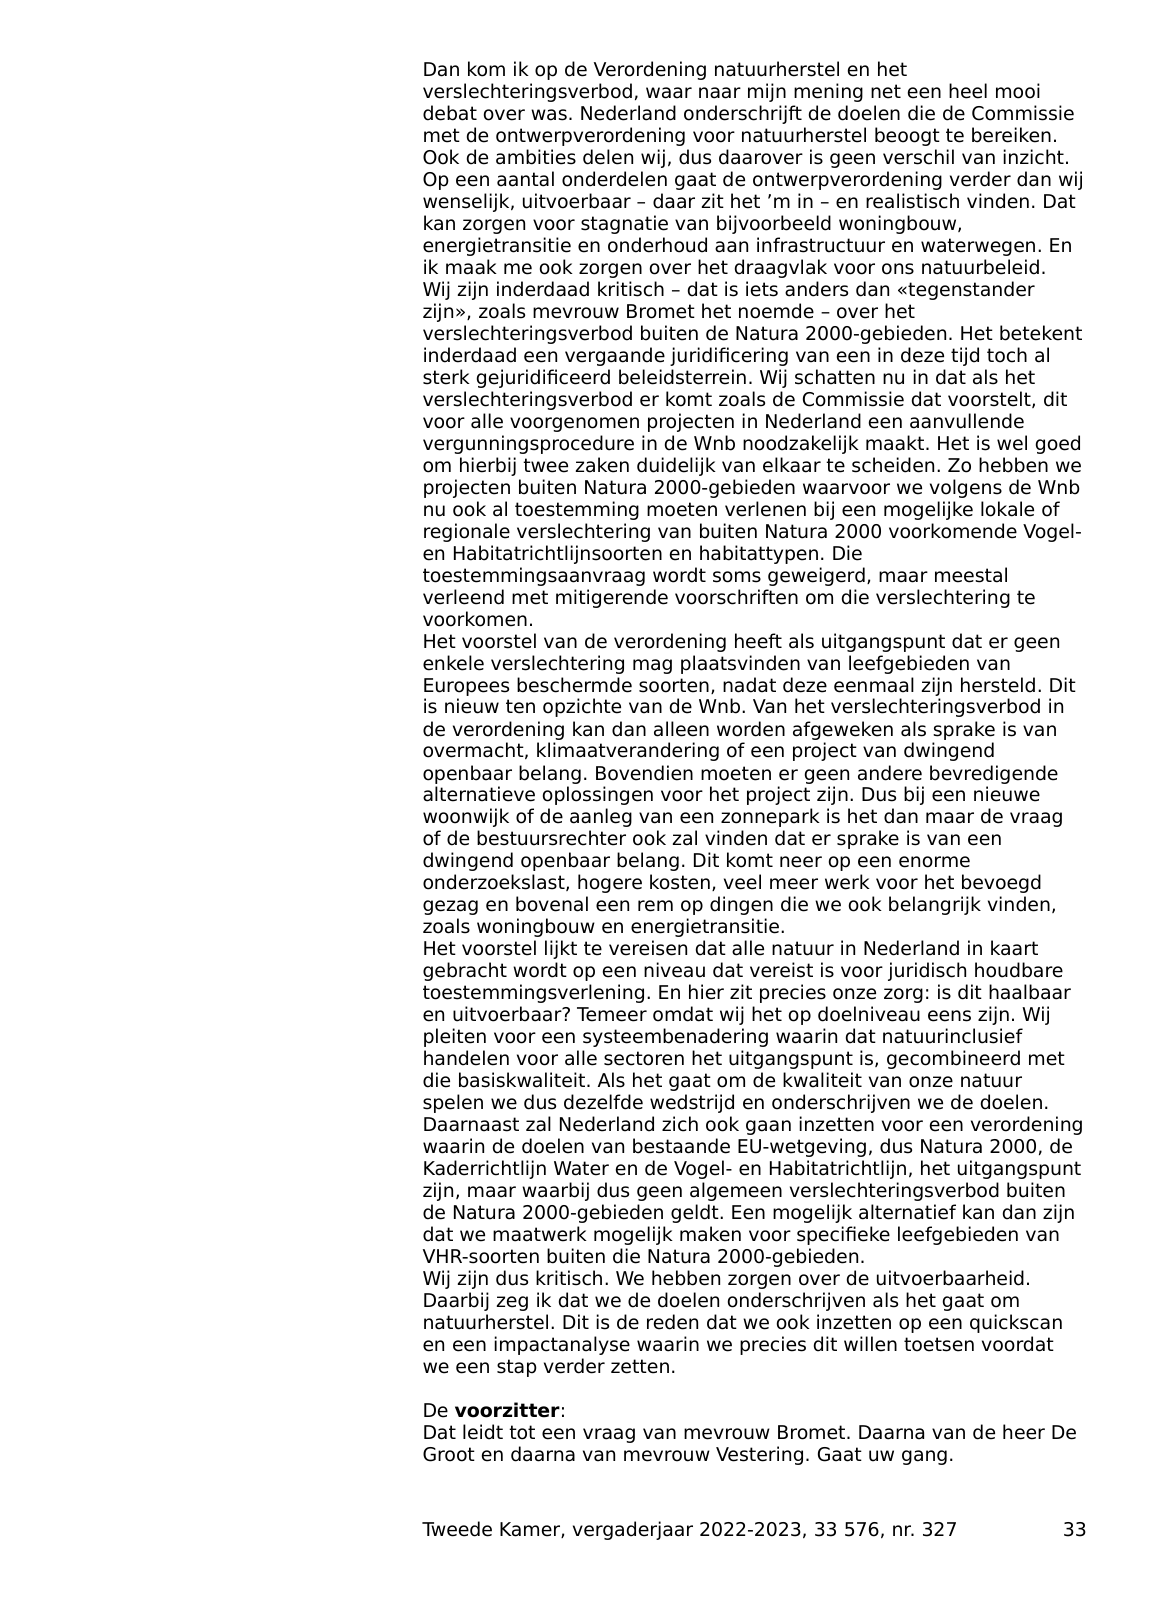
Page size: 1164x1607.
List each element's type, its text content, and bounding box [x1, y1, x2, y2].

text Wij zijn dus kritisch. We hebben zorgen over de uitvoerbaarheid. Daarbij zeg ik dat we de doelen onderschrijven als het gaat om natuurherstel. Dit is de reden dat we ook inzetten op een quickscan en een impactanalyse waarin we precies dit willen toetsen voordat we een stap verder zetten. [422, 1268, 1087, 1378]
text Dan kom ik op de Verordening natuurherstel en het verslechteringsverbod, waar naar mijn mening net een heel mooi debat over was. Nederland onderschrijft de doelen die de Commissie met de ontwerpverordening voor natuurherstel beoogt te bereiken. Ook de ambities delen wij, dus daarover is geen verschil van inzicht. Op een aantal onderdelen gaat de ontwerpverordening verder dan wij wenselijk, uitvoerbaar – daar zit het ’m in – en realistisch vinden. Dat kan zorgen voor stagnatie van bijvoorbeeld woningbouw, energietransitie en onderhoud aan infrastructuur en waterwegen. En ik maak me ook zorgen over het draagvlak voor ons natuurbeleid. [422, 59, 1087, 279]
text Dat leidt tot een vraag van mevrouw Bromet. Daarna van de heer De Groot en daarna van mevrouw Vestering. Gaat uw gang. [422, 1422, 1087, 1466]
text De voorzitter: [422, 1400, 1087, 1422]
text Het voorstel van de verordening heeft als uitgangspunt dat er geen enkele verslechtering mag plaatsvinden van leefgebieden van Europees beschermde soorten, nadat deze eenmaal zijn hersteld. Dit is nieuw ten opzichte van de Wnb. Van het verslechteringsverbod in de verordening kan dan alleen worden afgeweken als sprake is van overmacht, klimaatverandering of een project van dwingend openbaar belang. Bovendien moeten er geen andere bevredigende alternatieve oplossingen voor het project zijn. Dus bij een nieuwe woonwijk of de aanleg van een zonnepark is het dan maar de vraag of de bestuursrechter ook zal vinden dat er sprake is van een dwingend openbaar belang. Dit komt neer op een enorme onderzoekslast, hogere kosten, veel meer werk voor het bevoegd gezag en bovenal een rem op dingen die we ook belangrijk vinden, zoals woningbouw en energietransitie. [422, 631, 1087, 938]
text Daarnaast zal Nederland zich ook gaan inzetten voor een verordening waarin de doelen van bestaande EU-wetgeving, dus Natura 2000, de Kaderrichtlijn Water en de Vogel- en Habitatrichtlijn, het uitgangspunt zijn, maar waarbij dus geen algemeen verslechteringsverbod buiten de Natura 2000-gebieden geldt. Een mogelijk alternatief kan dan zijn dat we maatwerk mogelijk maken voor specifieke leefgebieden van VHR-soorten buiten die Natura 2000-gebieden. [422, 1114, 1087, 1268]
text Het voorstel lijkt te vereisen dat alle natuur in Nederland in kaart gebracht wordt op een niveau dat vereist is voor juridisch houdbare toestemmingsverlening. En hier zit precies onze zorg: is dit haalbaar en uitvoerbaar? Temeer omdat wij het op doelniveau eens zijn. Wij pleiten voor een systeembenadering waarin dat natuurinclusief handelen voor alle sectoren het uitgangspunt is, gecombineerd met die basiskwaliteit. Als het gaat om de kwaliteit van onze natuur spelen we dus dezelfde wedstrijd en onderschrijven we de doelen. [422, 938, 1087, 1114]
text Wij zijn inderdaad kritisch – dat is iets anders dan «tegenstander zijn», zoals mevrouw Bromet het noemde – over het verslechteringsverbod buiten de Natura 2000-gebieden. Het betekent inderdaad een vergaande juridificering van een in deze tijd toch al sterk gejuridificeerd beleidsterrein. Wij schatten nu in dat als het verslechteringsverbod er komt zoals de Commissie dat voorstelt, dit voor alle voorgenomen projecten in Nederland een aanvullende vergunningsprocedure in de Wnb noodzakelijk maakt. Het is wel goed om hierbij twee zaken duidelijk van elkaar te scheiden. Zo hebben we projecten buiten Natura 2000-gebieden waarvoor we volgens de Wnb nu ook al toestemming moeten verlenen bij een mogelijke lokale of regionale verslechtering van buiten Natura 2000 voorkomende Vogel- en Habitatrichtlijnsoorten en habitattypen. Die toestemmingsaanvraag wordt soms geweigerd, maar meestal verleend met mitigerende voorschriften om die verslechtering te voorkomen. [422, 279, 1087, 631]
